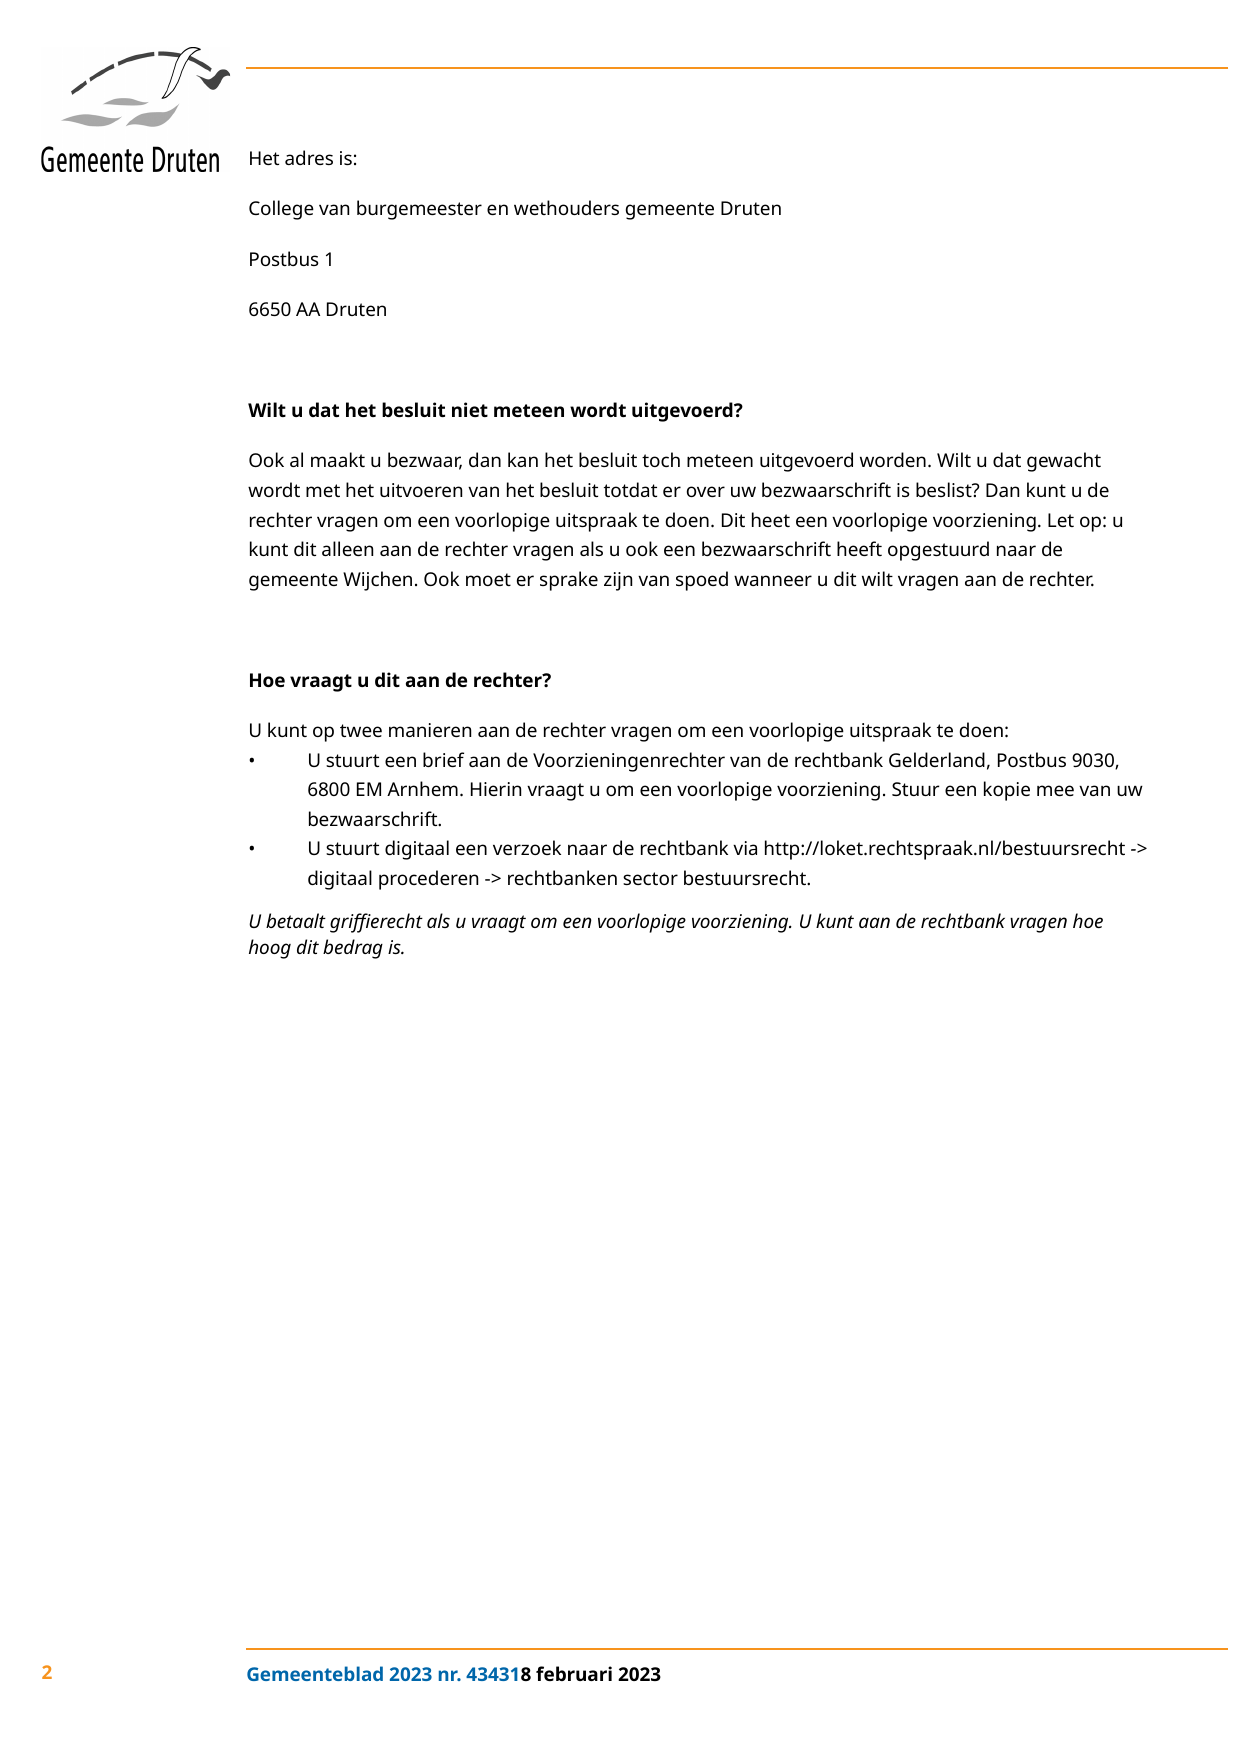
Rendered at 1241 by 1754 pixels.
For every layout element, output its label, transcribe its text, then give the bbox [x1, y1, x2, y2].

text Wilt u dat het besluit niet meteen wordt uitgevoerd? [248, 397, 1152, 423]
text U kunt op twee manieren aan de rechter vragen om een voorlopige uitspraak te doen: [248, 717, 1152, 743]
picture [41, 47, 231, 172]
text College van burgemeester en wethouders gemeente Druten [248, 196, 1152, 221]
list U stuurt digitaal een verzoek naar de rechtbank via http://loket.rechtspraak.nl/bestuursrecht -> digitaal procederen -> rechtbanken sector bestuursrecht. [248, 836, 1152, 891]
text Het adres is: [248, 145, 1152, 171]
text Ook al maakt u bezwaar, dan kan het besluit toch meteen uitgevoerd worden. Wilt u dat gewacht wordt met het uitvoeren van het besluit totdat er over uw bezwaarschrift is beslist? Dan kunt u de rechter vragen om een voorlopige uitspraak te doen. Dit heet een voorlopige voorziening. Let op: u kunt dit alleen aan de rechter vragen als u ook een bezwaarschrift heeft opgestuurd naar de gemeente Wijchen. Ook moet er sprake zijn van spoed wanneer u dit wilt vragen aan de rechter. [248, 448, 1152, 592]
text 6650 AA Druten [248, 296, 1152, 322]
text Hoe vraagt u dit aan de rechter? [248, 667, 1152, 693]
list U stuurt een brief aan de Voorzieningenrechter van de rechtbank Gelderland, Postbus 9030, 6800 EM Arnhem. Hierin vraagt u om een voorlopige voorziening. Stuur een kopie mee van uw bezwaarschrift. [248, 747, 1152, 832]
text U betaalt griffierecht als u vraagt om een voorlopige voorziening. U kunt aan de rechtbank vragen hoe hoog dit bedrag is. [248, 908, 1152, 960]
text Postbus 1 [248, 246, 1152, 272]
